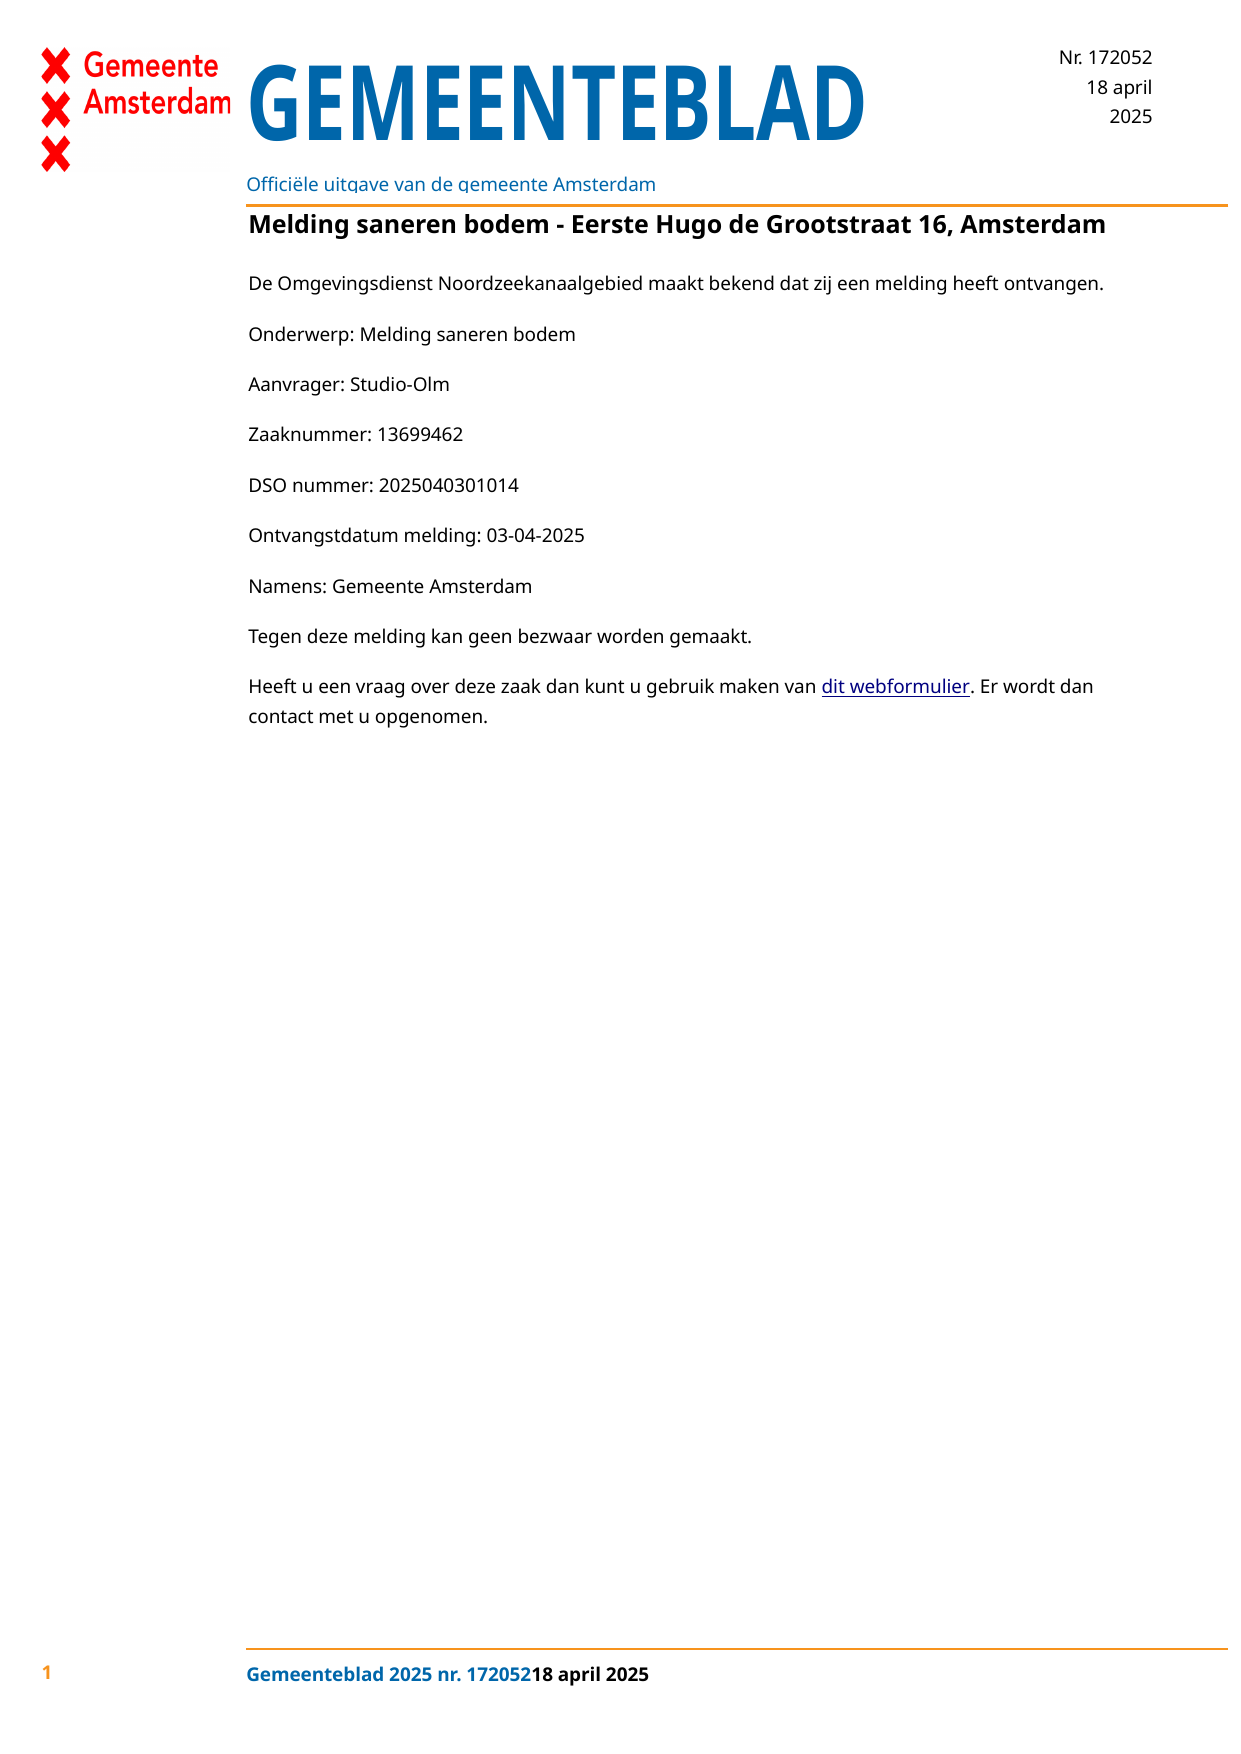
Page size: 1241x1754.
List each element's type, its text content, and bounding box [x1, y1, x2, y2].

text Ontvangstdatum melding: 03-04-2025 [248, 522, 1152, 548]
text Zaaknummer: 13699462 [248, 422, 1152, 447]
text Heeft u een vraag over deze zaak dan kunt u gebruik maken van dit webformulier. Er wordt dan contact met u opgenomen. [248, 674, 1152, 729]
text Aanvrager: Studio-Olm [248, 371, 1152, 397]
text Onderwerp: Melding saneren bodem [248, 321, 1152, 346]
picture [41, 47, 231, 172]
text Tegen deze melding kan geen bezwaar worden gemaakt. [248, 623, 1152, 649]
text DSO nummer: 2025040301014 [248, 472, 1152, 498]
text Melding saneren bodem - Eerste Hugo de Grootstraat 16, Amsterdam [248, 207, 1152, 241]
text Namens: Gemeente Amsterdam [248, 573, 1152, 598]
text De Omgevingsdienst Noordzeekanaalgebied maakt bekend dat zij een melding heeft ontvangen. [248, 270, 1152, 296]
